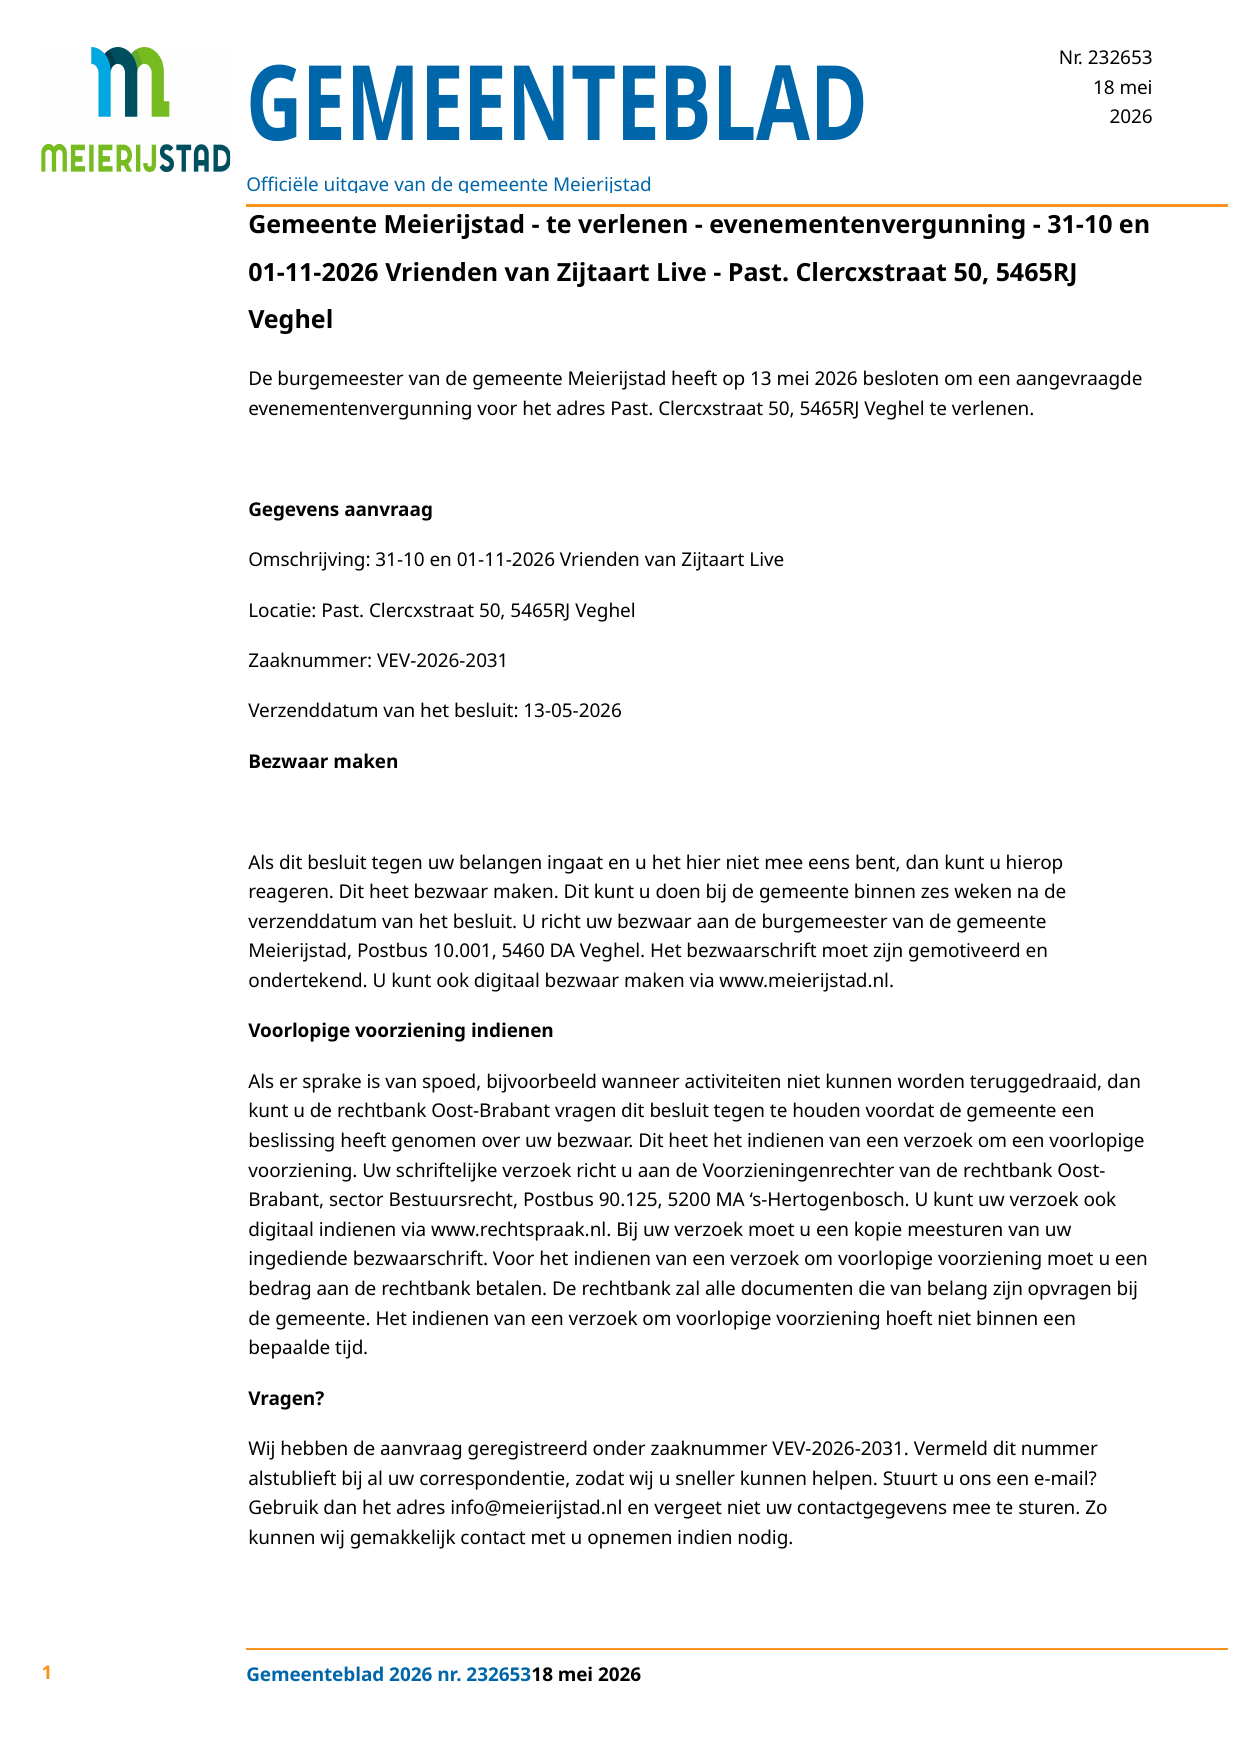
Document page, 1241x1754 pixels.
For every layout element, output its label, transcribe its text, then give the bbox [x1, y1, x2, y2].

text Zaaknummer: VEV-2026-2031 [248, 647, 1152, 673]
text Als dit besluit tegen uw belangen ingaat en u het hier niet mee eens bent, dan kunt u hierop reageren. Dit heet bezwaar maken. Dit kunt u doen bij de gemeente binnen zes weken na de verzenddatum van het besluit. U richt uw bezwaar aan de burgemeester van de gemeente Meierijstad, Postbus 10.001, 5460 DA Veghel. Het bezwaarschrift moet zijn gemotiveerd en ondertekend. U kunt ook digitaal bezwaar maken via www.meierijstad.nl. [248, 849, 1152, 993]
text Bezwaar maken [248, 748, 1152, 774]
text Verzenddatum van het besluit: 13-05-2026 [248, 698, 1152, 723]
text Locatie: Past. Clercxstraat 50, 5465RJ Veghel [248, 597, 1152, 622]
text Wij hebben de aanvraag geregistreerd onder zaaknummer VEV-2026-2031. Vermeld dit nummer alstublieft bij al uw correspondentie, zodat wij u sneller kunnen helpen. Stuurt u ons een e-mail? Gebruik dan het adres info@meierijstad.nl en vergeet niet uw contactgegevens mee te sturen. Zo kunnen wij gemakkelijk contact met u opnemen indien nodig. [248, 1435, 1152, 1549]
text Gemeente Meierijstad - te verlenen - evenementenvergunning - 31-10 en 01-11-2026 Vrienden van Zijtaart Live - Past. Clercxstraat 50, 5465RJ Veghel [248, 207, 1152, 336]
text Als er sprake is van spoed, bijvoorbeeld wanneer activiteiten niet kunnen worden teruggedraaid, dan kunt u de rechtbank Oost-Brabant vragen dit besluit tegen te houden voordat de gemeente een beslissing heeft genomen over uw bezwaar. Dit heet het indienen van een verzoek om een voorlopige voorziening. Uw schriftelijke verzoek richt u aan de Voorzieningenrechter van de rechtbank Oost-Brabant, sector Bestuursrecht, Postbus 90.125, 5200 MA ‘s-Hertogenbosch. U kunt uw verzoek ook digitaal indienen via www.rechtspraak.nl. Bij uw verzoek moet u een kopie meesturen van uw ingediende bezwaarschrift. Voor het indienen van een verzoek om voorlopige voorziening moet u een bedrag aan de rechtbank betalen. De rechtbank zal alle documenten die van belang zijn opvragen bij de gemeente. Het indienen van een verzoek om voorlopige voorziening hoeft niet binnen een bepaalde tijd. [248, 1068, 1152, 1360]
text Gegevens aanvraag [248, 496, 1152, 522]
text Omschrijving: 31-10 en 01-11-2026 Vrienden van Zijtaart Live [248, 546, 1152, 572]
text Vragen? [248, 1385, 1152, 1410]
text Voorlopige voorziening indienen [248, 1018, 1152, 1043]
picture [41, 47, 231, 172]
text De burgemeester van de gemeente Meierijstad heeft op 13 mei 2026 besloten om een aangevraagde evenementenvergunning voor het adres Past. Clercxstraat 50, 5465RJ Veghel te verlenen. [248, 366, 1152, 421]
